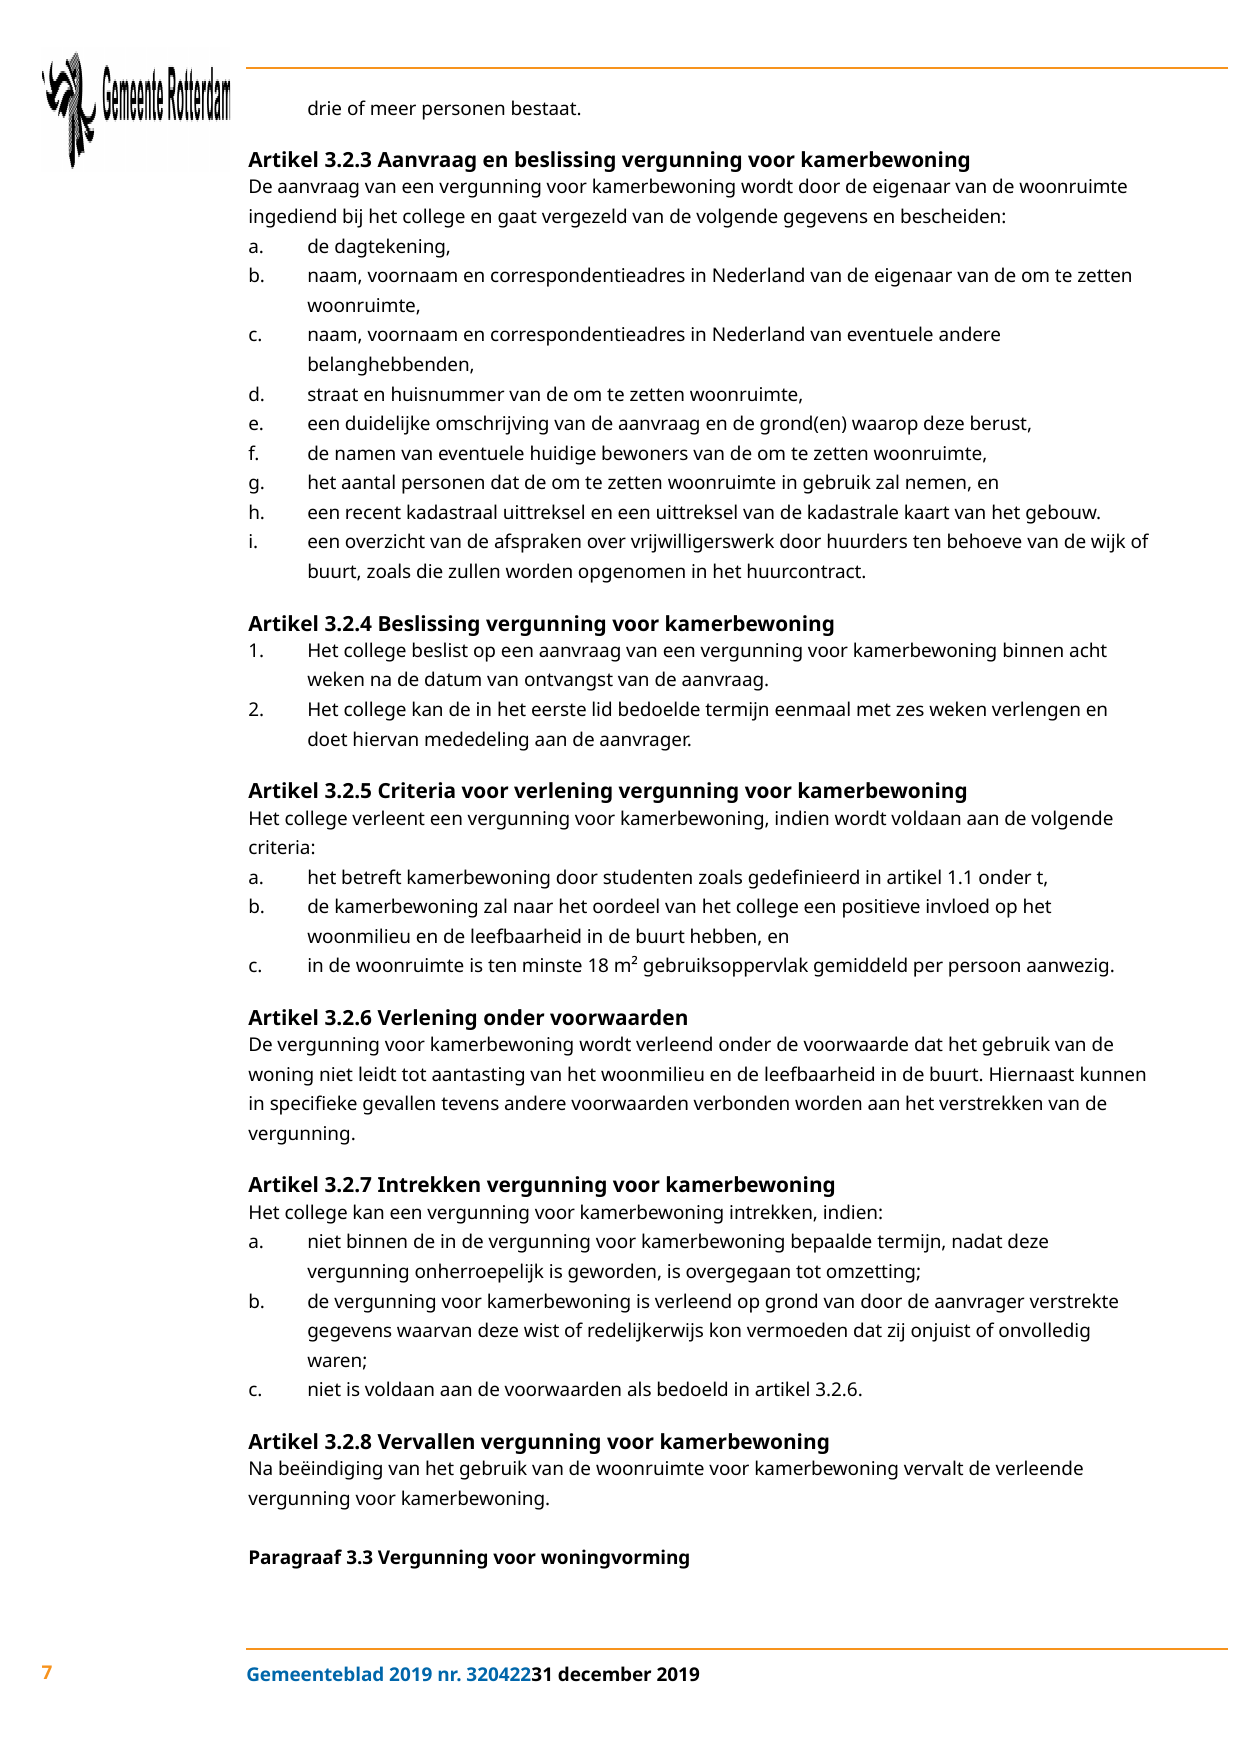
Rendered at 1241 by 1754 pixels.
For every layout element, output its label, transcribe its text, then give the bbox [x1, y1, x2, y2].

text Het college verleent een vergunning voor kamerbewoning, indien wordt voldaan aan de volgende criteria: [248, 805, 1152, 860]
list drie of meer personen bestaat. [248, 95, 1152, 121]
text Artikel 3.2.4 Beslissing vergunning voor kamerbewoning [248, 609, 1152, 637]
list niet is voldaan aan de voorwaarden als bedoeld in artikel 3.2.6. [248, 1377, 1152, 1402]
list naam, voornaam en correspondentieadres in Nederland van eventuele andere belanghebbenden, [248, 322, 1152, 377]
picture [41, 47, 231, 172]
list Het college beslist op een aanvraag van een vergunning voor kamerbewoning binnen acht weken na de datum van ontvangst van de aanvraag. [248, 637, 1152, 692]
list straat en huisnummer van de om te zetten woonruimte, [248, 381, 1152, 406]
list in de woonruimte is ten minste 18 m² gebruiksoppervlak gemiddeld per persoon aanwezig. [248, 953, 1152, 978]
list een overzicht van de afspraken over vrijwilligerswerk door huurders ten behoeve van de wijk of buurt, zoals die zullen worden opgenomen in het huurcontract. [248, 529, 1152, 584]
list de kamerbewoning zal naar het oordeel van het college een positieve invloed op het woonmilieu en de leefbaarheid in de buurt hebben, en [248, 893, 1152, 949]
text Paragraaf 3.3 Vergunning voor woningvorming [248, 1544, 1152, 1570]
text De aanvraag van een vergunning voor kamerbewoning wordt door de eigenaar van de woonruimte ingediend bij het college en gaat vergezeld van de volgende gegevens en bescheiden: [248, 174, 1152, 229]
list het aantal personen dat de om te zetten woonruimte in gebruik zal nemen, en [248, 469, 1152, 495]
text Artikel 3.2.6 Verlening onder voorwaarden [248, 1003, 1152, 1031]
list een recent kadastraal uittreksel en een uittreksel van de kadastrale kaart van het gebouw. [248, 499, 1152, 525]
text Artikel 3.2.5 Criteria voor verlening vergunning voor kamerbewoning [248, 776, 1152, 805]
list de namen van eventuele huidige bewoners van de om te zetten woonruimte, [248, 440, 1152, 466]
list de dagtekening, [248, 233, 1152, 258]
list de vergunning voor kamerbewoning is verleend op grond van door de aanvrager verstrekte gegevens waarvan deze wist of redelijkerwijs kon vermoeden dat zij onjuist of onvolledig waren; [248, 1288, 1152, 1373]
list het betreft kamerbewoning door studenten zoals gedefinieerd in artikel 1.1 onder t, [248, 864, 1152, 889]
text Artikel 3.2.7 Intrekken vergunning voor kamerbewoning [248, 1171, 1152, 1199]
list een duidelijke omschrijving van de aanvraag en de grond(en) waarop deze berust, [248, 410, 1152, 436]
text De vergunning voor kamerbewoning wordt verleend onder de voorwaarde dat het gebruik van de woning niet leidt tot aantasting van het woonmilieu en de leefbaarheid in de buurt. Hiernaast kunnen in specifieke gevallen tevens andere voorwaarden verbonden worden aan het verstrekken van de vergunning. [248, 1031, 1152, 1146]
text Artikel 3.2.8 Vervallen vergunning voor kamerbewoning [248, 1427, 1152, 1455]
text Na beëindiging van het gebruik van de woonruimte voor kamerbewoning vervalt de verleende vergunning voor kamerbewoning. [248, 1455, 1152, 1511]
text Artikel 3.2.3 Aanvraag en beslissing vergunning voor kamerbewoning [248, 145, 1152, 174]
text Het college kan een vergunning voor kamerbewoning intrekken, indien: [248, 1199, 1152, 1225]
list naam, voornaam en correspondentieadres in Nederland van de eigenaar van de om te zetten woonruimte, [248, 262, 1152, 318]
list niet binnen de in de vergunning voor kamerbewoning bepaalde termijn, nadat deze vergunning onherroepelijk is geworden, is overgegaan tot omzetting; [248, 1229, 1152, 1284]
list Het college kan de in het eerste lid bedoelde termijn eenmaal met zes weken verlengen en doet hiervan mededeling aan de aanvrager. [248, 696, 1152, 752]
